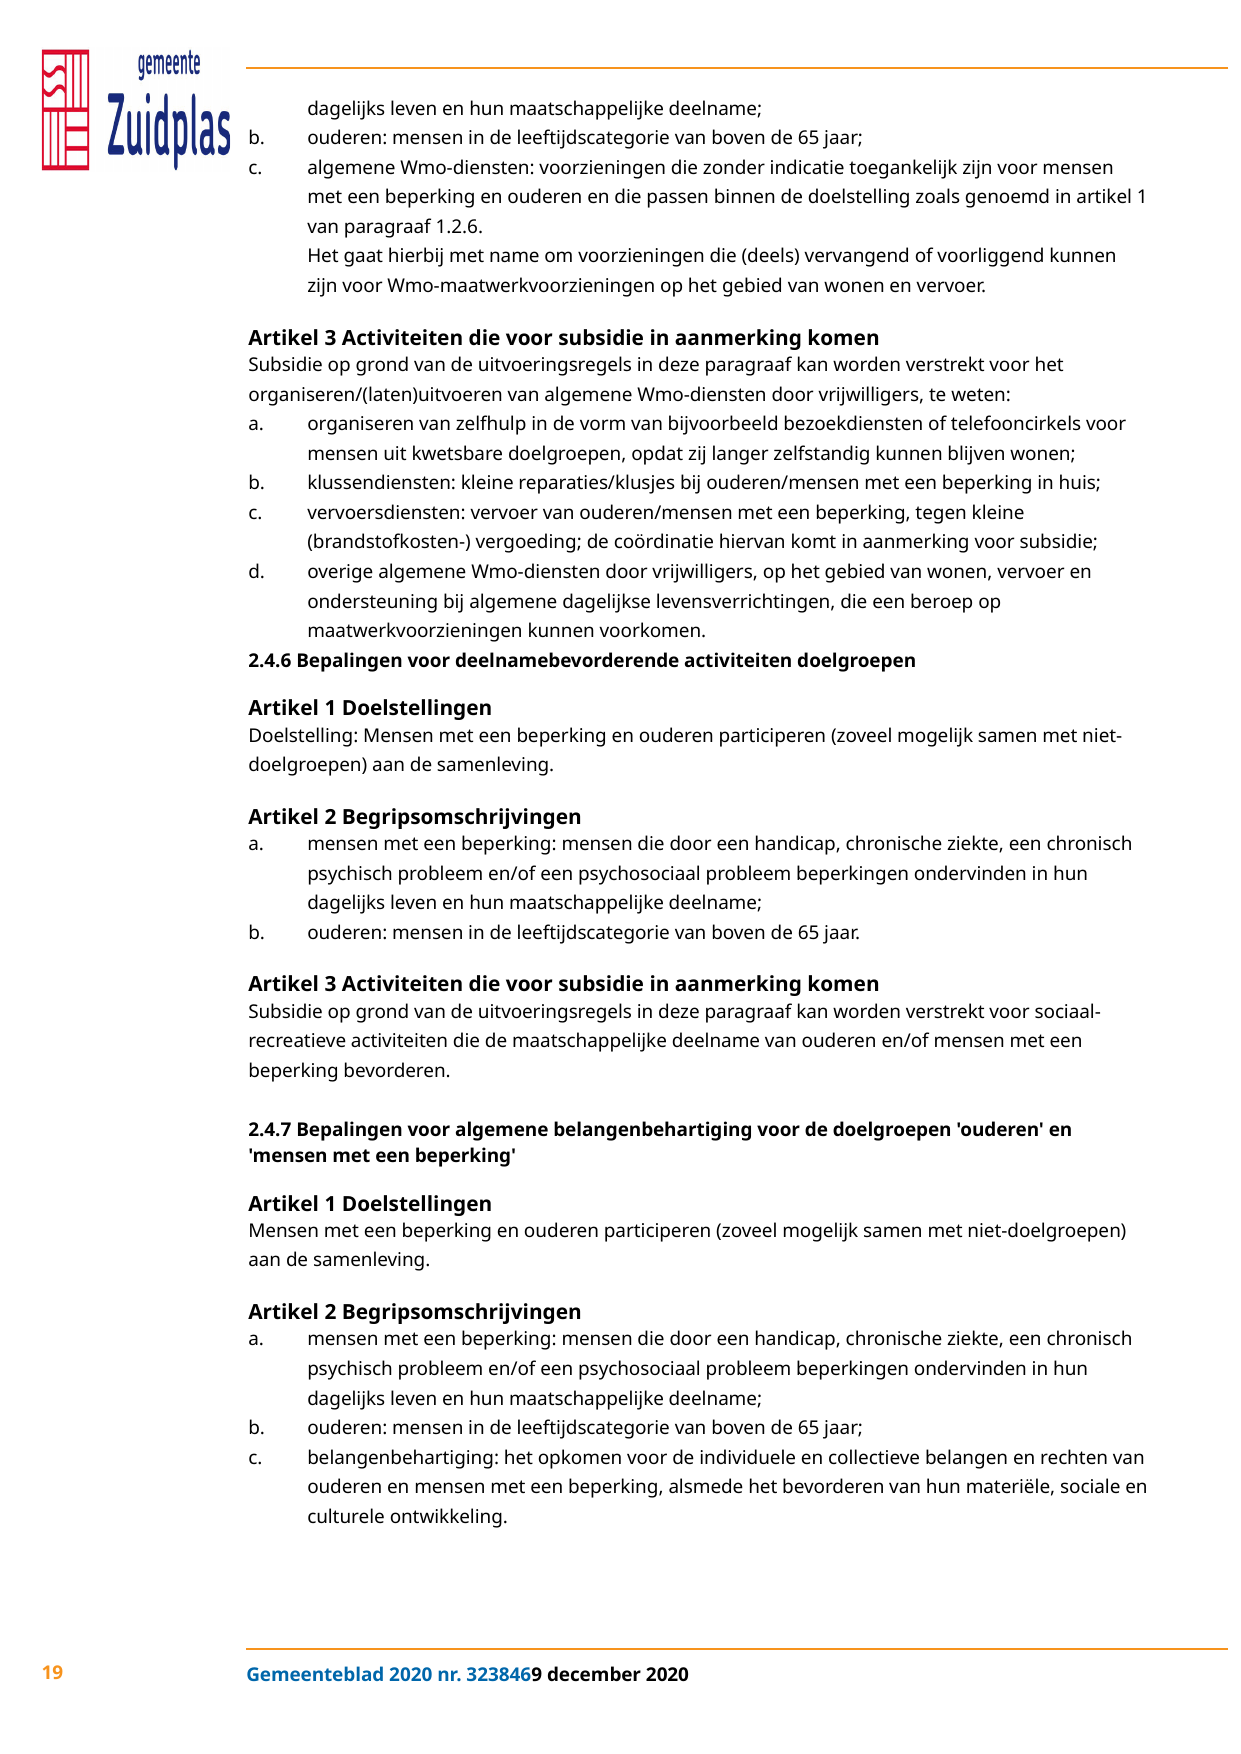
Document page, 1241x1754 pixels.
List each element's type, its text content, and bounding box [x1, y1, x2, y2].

text Artikel 1 Doelstellingen [248, 1189, 1152, 1217]
text Mensen met een beperking en ouderen participeren (zoveel mogelijk samen met niet-doelgroepen) aan de samenleving. [248, 1217, 1152, 1272]
list overige algemene Wmo-diensten door vrijwilligers, op het gebied van wonen, vervoer en ondersteuning bij algemene dagelijkse levensverrichtingen, die een beroep op maatwerkvoorzieningen kunnen voorkomen. [248, 558, 1152, 643]
list dagelijks leven en hun maatschappelijke deelname; [248, 95, 1152, 121]
list organiseren van zelfhulp in de vorm van bijvoorbeeld bezoekdiensten of telefooncirkels voor mensen uit kwetsbare doelgroepen, opdat zij langer zelfstandig kunnen blijven wonen; [248, 410, 1152, 466]
list mensen met een beperking: mensen die door een handicap, chronische ziekte, een chronisch psychisch probleem en/of een psychosociaal probleem beperkingen ondervinden in hun dagelijks leven en hun maatschappelijke deelname; [248, 830, 1152, 915]
text Artikel 2 Begripsomschrijvingen [248, 802, 1152, 830]
text Subsidie op grond van de uitvoeringsregels in deze paragraaf kan worden verstrekt voor sociaal-recreatieve activiteiten die de maatschappelijke deelname van ouderen en/of mensen met een beperking bevorderen. [248, 998, 1152, 1083]
picture [41, 47, 231, 172]
text Subsidie op grond van de uitvoeringsregels in deze paragraaf kan worden verstrekt voor het organiseren/(laten)uitvoeren van algemene Wmo-diensten door vrijwilligers, te weten: [248, 351, 1152, 406]
text Artikel 3 Activiteiten die voor subsidie in aanmerking komen [248, 969, 1152, 998]
list algemene Wmo-diensten: voorzieningen die zonder indicatie toegankelijk zijn voor mensen met een beperking en ouderen en die passen binnen de doelstelling zoals genoemd in artikel 1 van paragraaf 1.2.6. [248, 154, 1152, 239]
text Artikel 1 Doelstellingen [248, 693, 1152, 722]
text 2.4.6 Bepalingen voor deelnamebevorderende activiteiten doelgroepen [248, 647, 1152, 673]
list klussendiensten: kleine reparaties/klusjes bij ouderen/mensen met een beperking in huis; [248, 469, 1152, 495]
text 2.4.7 Bepalingen voor algemene belangenbehartiging voor de doelgroepen 'ouderen' en 'mensen met een beperking' [248, 1116, 1152, 1168]
text Artikel 2 Begripsomschrijvingen [248, 1297, 1152, 1326]
list Het gaat hierbij met name om voorzieningen die (deels) vervangend of voorliggend kunnen zijn voor Wmo-maatwerkvoorzieningen op het gebied van wonen en vervoer. [248, 243, 1152, 298]
text Doelstelling: Mensen met een beperking en ouderen participeren (zoveel mogelijk samen met niet-doelgroepen) aan de samenleving. [248, 722, 1152, 777]
list ouderen: mensen in de leeftijdscategorie van boven de 65 jaar. [248, 919, 1152, 945]
list vervoersdiensten: vervoer van ouderen/mensen met een beperking, tegen kleine (brandstofkosten-) vergoeding; de coördinatie hiervan komt in aanmerking voor subsidie; [248, 499, 1152, 554]
list mensen met een beperking: mensen die door een handicap, chronische ziekte, een chronisch psychisch probleem en/of een psychosociaal probleem beperkingen ondervinden in hun dagelijks leven en hun maatschappelijke deelname; [248, 1326, 1152, 1410]
list ouderen: mensen in de leeftijdscategorie van boven de 65 jaar; [248, 124, 1152, 150]
list belangenbehartiging: het opkomen voor de individuele en collectieve belangen en rechten van ouderen en mensen met een beperking, alsmede het bevorderen van hun materiële, sociale en culturele ontwikkeling. [248, 1444, 1152, 1529]
text Artikel 3 Activiteiten die voor subsidie in aanmerking komen [248, 323, 1152, 351]
list ouderen: mensen in de leeftijdscategorie van boven de 65 jaar; [248, 1414, 1152, 1440]
